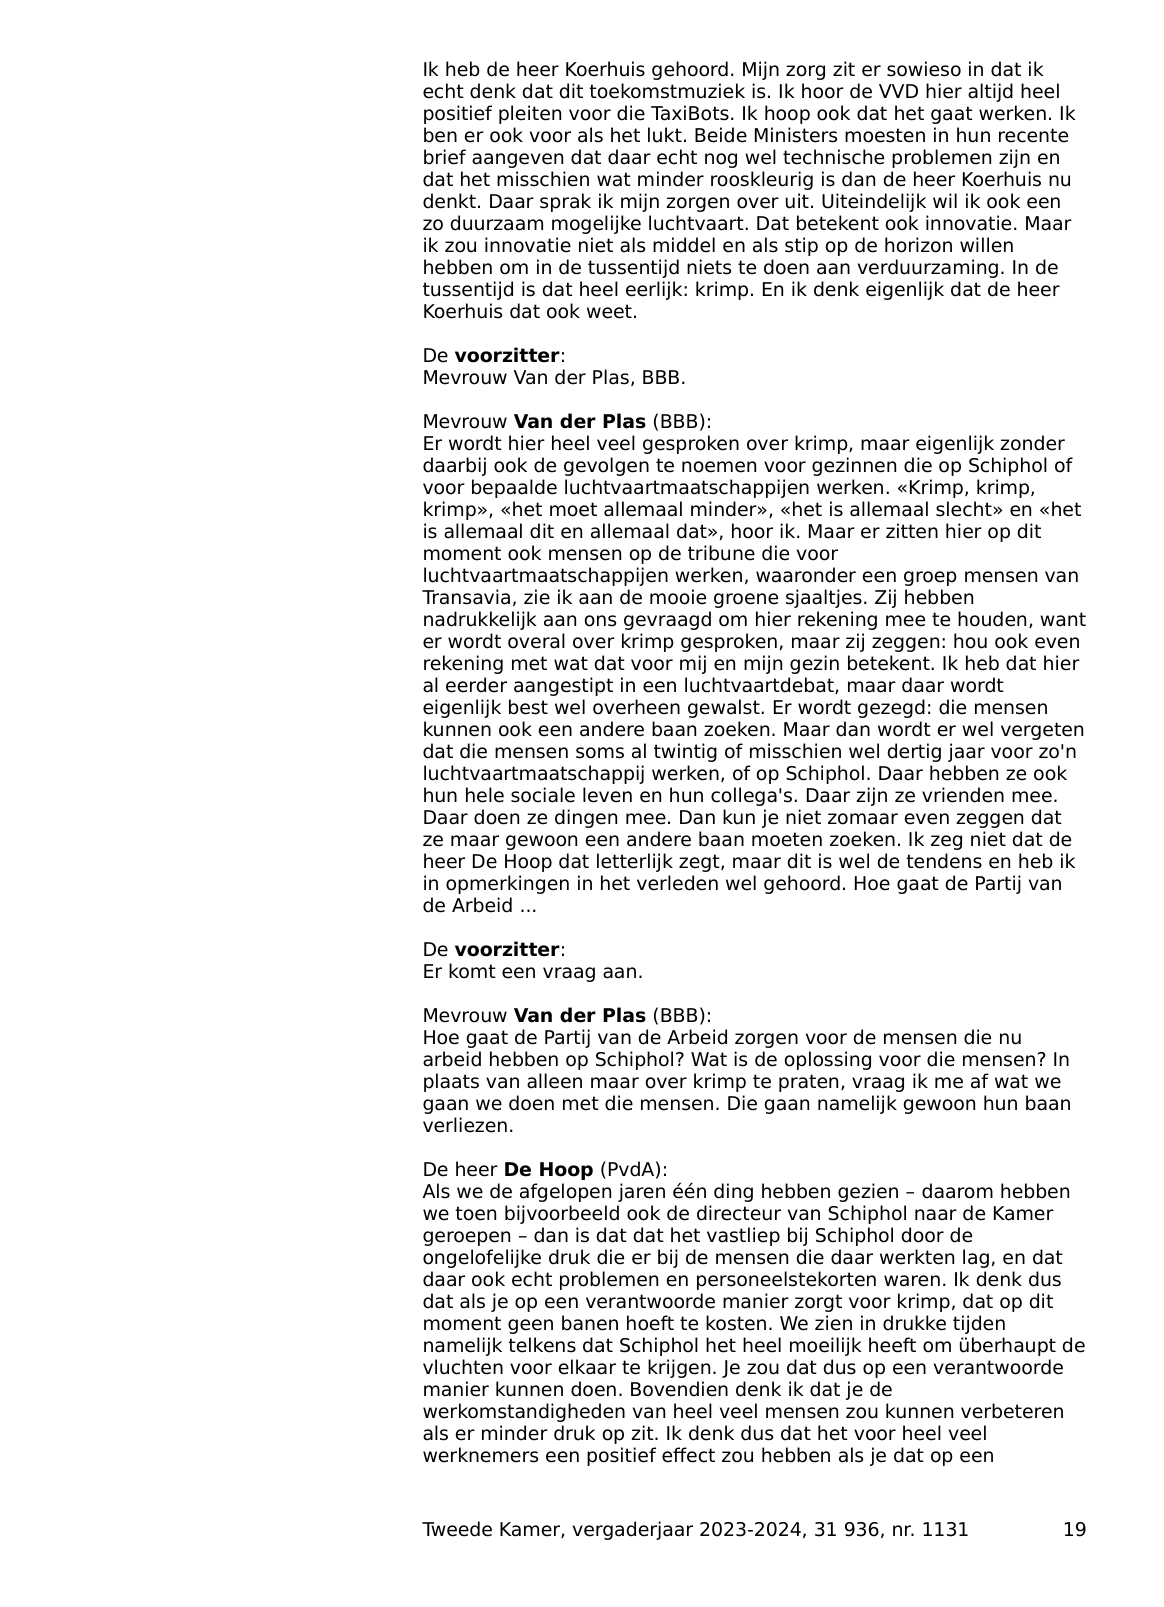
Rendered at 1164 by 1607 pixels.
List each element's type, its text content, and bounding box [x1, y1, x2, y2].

text Mevrouw Van der Plas, BBB. [422, 367, 1087, 389]
text De heer De Hoop (PvdA): [422, 1159, 1087, 1181]
text De voorzitter: [422, 345, 1087, 367]
text Ik heb de heer Koerhuis gehoord. Mijn zorg zit er sowieso in dat ik echt denk dat dit toekomstmuziek is. Ik hoor de VVD hier altijd heel positief pleiten voor die TaxiBots. Ik hoop ook dat het gaat werken. Ik ben er ook voor als het lukt. Beide Ministers moesten in hun recente brief aangeven dat daar echt nog wel technische problemen zijn en dat het misschien wat minder rooskleurig is dan de heer Koerhuis nu denkt. Daar sprak ik mijn zorgen over uit. Uiteindelijk wil ik ook een zo duurzaam mogelijke luchtvaart. Dat betekent ook innovatie. Maar ik zou innovatie niet als middel en als stip op de horizon willen hebben om in de tussentijd niets te doen aan verduurzaming. In de tussentijd is dat heel eerlijk: krimp. En ik denk eigenlijk dat de heer Koerhuis dat ook weet. [422, 59, 1087, 323]
text De voorzitter: [422, 939, 1087, 961]
text Mevrouw Van der Plas (BBB): [422, 1005, 1087, 1027]
text Er komt een vraag aan. [422, 961, 1087, 983]
text Hoe gaat de Partij van de Arbeid zorgen voor de mensen die nu arbeid hebben op Schiphol? Wat is de oplossing voor die mensen? In plaats van alleen maar over krimp te praten, vraag ik me af wat we gaan we doen met die mensen. Die gaan namelijk gewoon hun baan verliezen. [422, 1027, 1087, 1137]
text Als we de afgelopen jaren één ding hebben gezien – daarom hebben we toen bijvoorbeeld ook de directeur van Schiphol naar de Kamer geroepen – dan is dat dat het vastliep bij Schiphol door de ongelofelijke druk die er bij de mensen die daar werkten lag, en dat daar ook echt problemen en personeelstekorten waren. Ik denk dus dat als je op een verantwoorde manier zorgt voor krimp, dat op dit moment geen banen hoeft te kosten. We zien in drukke tijden namelijk telkens dat Schiphol het heel moeilijk heeft om überhaupt de vluchten voor elkaar te krijgen. Je zou dat dus op een verantwoorde manier kunnen doen. Bovendien denk ik dat je de werkomstandigheden van heel veel mensen zou kunnen verbeteren als er minder druk op zit. Ik denk dus dat het voor heel veel werknemers een positief effect zou hebben als je dat op een [422, 1181, 1087, 1467]
text Er wordt hier heel veel gesproken over krimp, maar eigenlijk zonder daarbij ook de gevolgen te noemen voor gezinnen die op Schiphol of voor bepaalde luchtvaartmaatschappijen werken. «Krimp, krimp, krimp», «het moet allemaal minder», «het is allemaal slecht» en «het is allemaal dit en allemaal dat», hoor ik. Maar er zitten hier op dit moment ook mensen op de tribune die voor luchtvaartmaatschappijen werken, waaronder een groep mensen van Transavia, zie ik aan de mooie groene sjaaltjes. Zij hebben nadrukkelijk aan ons gevraagd om hier rekening mee te houden, want er wordt overal over krimp gesproken, maar zij zeggen: hou ook even rekening met wat dat voor mij en mijn gezin betekent. Ik heb dat hier al eerder aangestipt in een luchtvaartdebat, maar daar wordt eigenlijk best wel overheen gewalst. Er wordt gezegd: die mensen kunnen ook een andere baan zoeken. Maar dan wordt er wel vergeten dat die mensen soms al twintig of misschien wel dertig jaar voor zo'n luchtvaartmaatschappij werken, of op Schiphol. Daar hebben ze ook hun hele sociale leven en hun collega's. Daar zijn ze vrienden mee. Daar doen ze dingen mee. Dan kun je niet zomaar even zeggen dat ze maar gewoon een andere baan moeten zoeken. Ik zeg niet dat de heer De Hoop dat letterlijk zegt, maar dit is wel de tendens en heb ik in opmerkingen in het verleden wel gehoord. Hoe gaat de Partij van de Arbeid ... [422, 433, 1087, 917]
text Mevrouw Van der Plas (BBB): [422, 411, 1087, 433]
